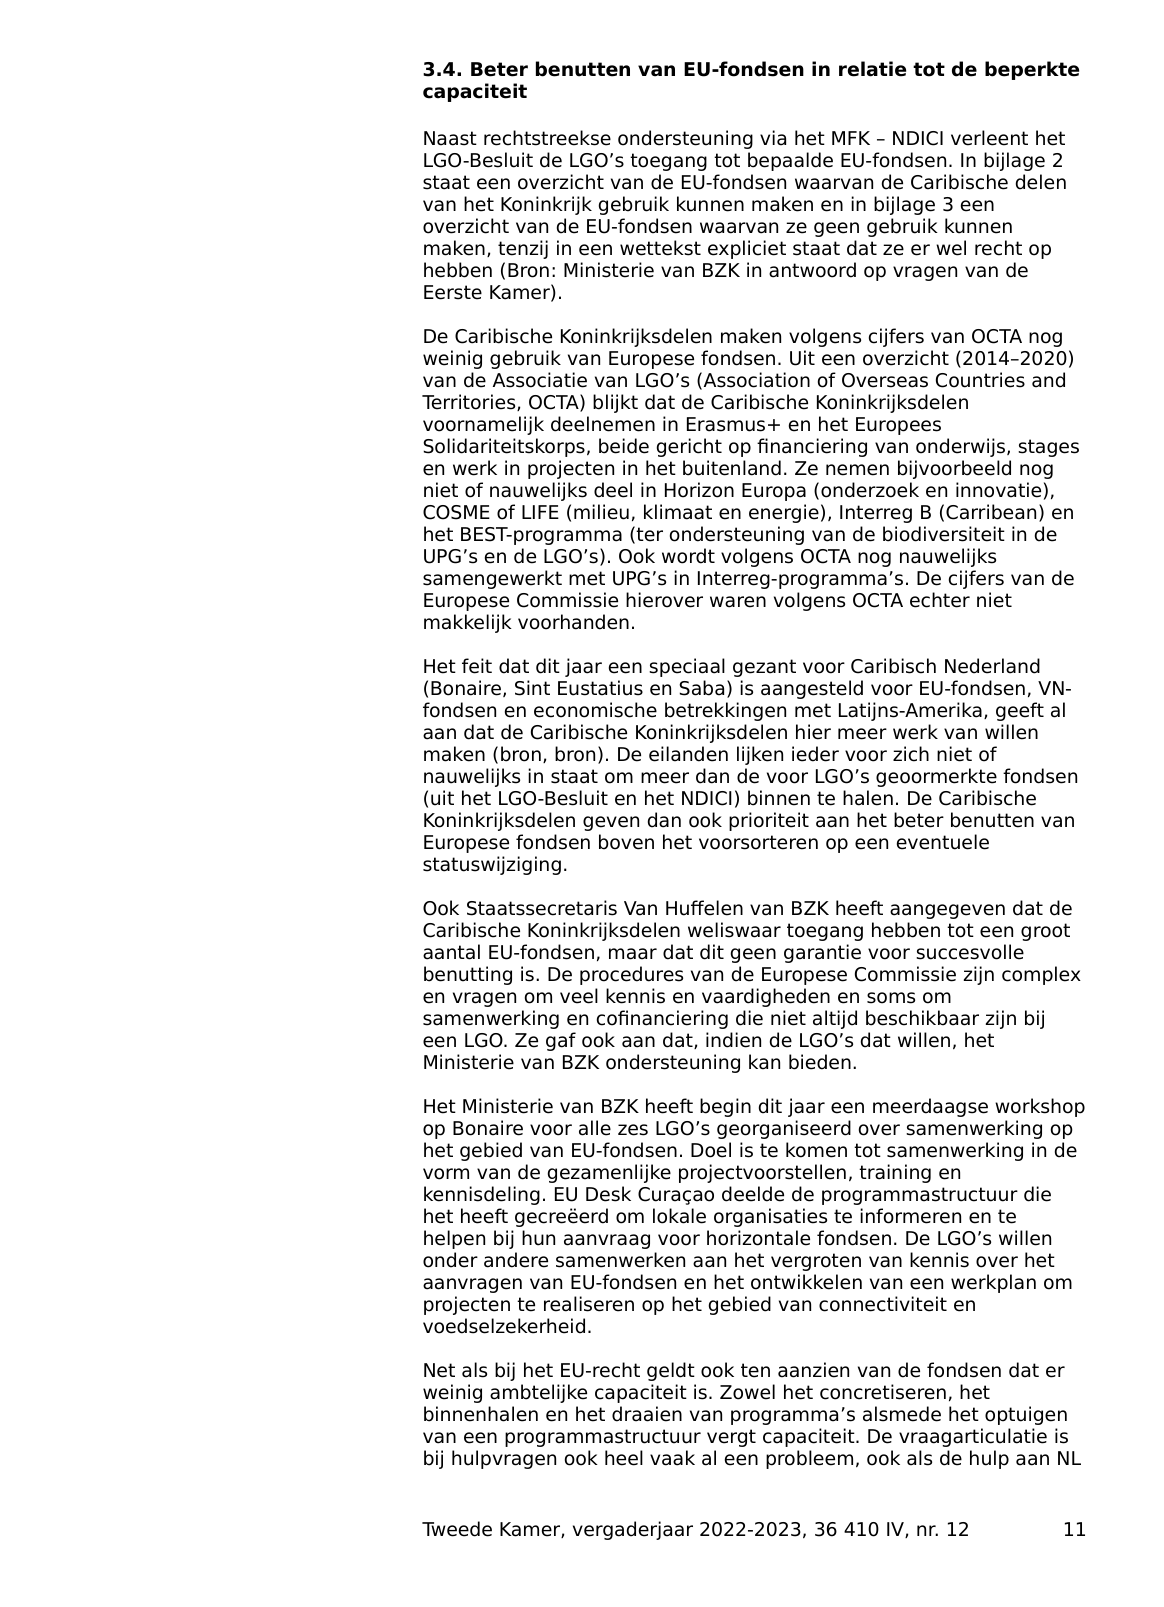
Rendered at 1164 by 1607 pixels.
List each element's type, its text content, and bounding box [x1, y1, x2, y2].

text Het Ministerie van BZK heeft begin dit jaar een meerdaagse workshop op Bonaire voor alle zes LGO’s georganiseerd over samenwerking op het gebied van EU-fondsen. Doel is te komen tot samenwerking in de vorm van de gezamenlijke projectvoorstellen, training en kennisdeling. EU Desk Curaçao deelde de programmastructuur die het heeft gecreëerd om lokale organisaties te informeren en te helpen bij hun aanvraag voor horizontale fondsen. De LGO’s willen onder andere samenwerken aan het vergroten van kennis over het aanvragen van EU-fondsen en het ontwikkelen van een werkplan om projecten te realiseren op het gebied van connectiviteit en voedselzekerheid. [422, 1096, 1087, 1338]
text Naast rechtstreekse ondersteuning via het MFK – NDICI verleent het LGO-Besluit de LGO’s toegang tot bepaalde EU-fondsen. In bijlage 2 staat een overzicht van de EU-fondsen waarvan de Caribische delen van het Koninkrijk gebruik kunnen maken en in bijlage 3 een overzicht van de EU-fondsen waarvan ze geen gebruik kunnen maken, tenzij in een wettekst expliciet staat dat ze er wel recht op hebben (Bron: Ministerie van BZK in antwoord op vragen van de Eerste Kamer). [422, 128, 1087, 304]
subtitle 3.4. Beter benutten van EU-fondsen in relatie tot de beperkte capaciteit [422, 59, 1087, 103]
text Het feit dat dit jaar een speciaal gezant voor Caribisch Nederland (Bonaire, Sint Eustatius en Saba) is aangesteld voor EU-fondsen, VN-fondsen en economische betrekkingen met Latijns-Amerika, geeft al aan dat de Caribische Koninkrijksdelen hier meer werk van willen maken (bron, bron). De eilanden lijken ieder voor zich niet of nauwelijks in staat om meer dan de voor LGO’s geoormerkte fondsen (uit het LGO-Besluit en het NDICI) binnen te halen. De Caribische Koninkrijksdelen geven dan ook prioriteit aan het beter benutten van Europese fondsen boven het voorsorteren op een eventuele statuswijziging. [422, 656, 1087, 876]
text Ook Staatssecretaris Van Huffelen van BZK heeft aangegeven dat de Caribische Koninkrijksdelen weliswaar toegang hebben tot een groot aantal EU-fondsen, maar dat dit geen garantie voor succesvolle benutting is. De procedures van de Europese Commissie zijn complex en vragen om veel kennis en vaardigheden en soms om samenwerking en cofinanciering die niet altijd beschikbaar zijn bij een LGO. Ze gaf ook aan dat, indien de LGO’s dat willen, het Ministerie van BZK ondersteuning kan bieden. [422, 898, 1087, 1074]
text Net als bij het EU-recht geldt ook ten aanzien van de fondsen dat er weinig ambtelijke capaciteit is. Zowel het concretiseren, het binnenhalen en het draaien van programma’s alsmede het optuigen van een programmastructuur vergt capaciteit. De vraagarticulatie is bij hulpvragen ook heel vaak al een probleem, ook als de hulp aan NL [422, 1360, 1087, 1470]
text De Caribische Koninkrijksdelen maken volgens cijfers van OCTA nog weinig gebruik van Europese fondsen. Uit een overzicht (2014–2020) van de Associatie van LGO’s (Association of Overseas Countries and Territories, OCTA) blijkt dat de Caribische Koninkrijksdelen voornamelijk deelnemen in Erasmus+ en het Europees Solidariteitskorps, beide gericht op financiering van onderwijs, stages en werk in projecten in het buitenland. Ze nemen bijvoorbeeld nog niet of nauwelijks deel in Horizon Europa (onderzoek en innovatie), COSME of LIFE (milieu, klimaat en energie), Interreg B (Carribean) en het BEST-programma (ter ondersteuning van de biodiversiteit in de UPG’s en de LGO’s). Ook wordt volgens OCTA nog nauwelijks samengewerkt met UPG’s in Interreg-programma’s. De cijfers van de Europese Commissie hierover waren volgens OCTA echter niet makkelijk voorhanden. [422, 326, 1087, 634]
